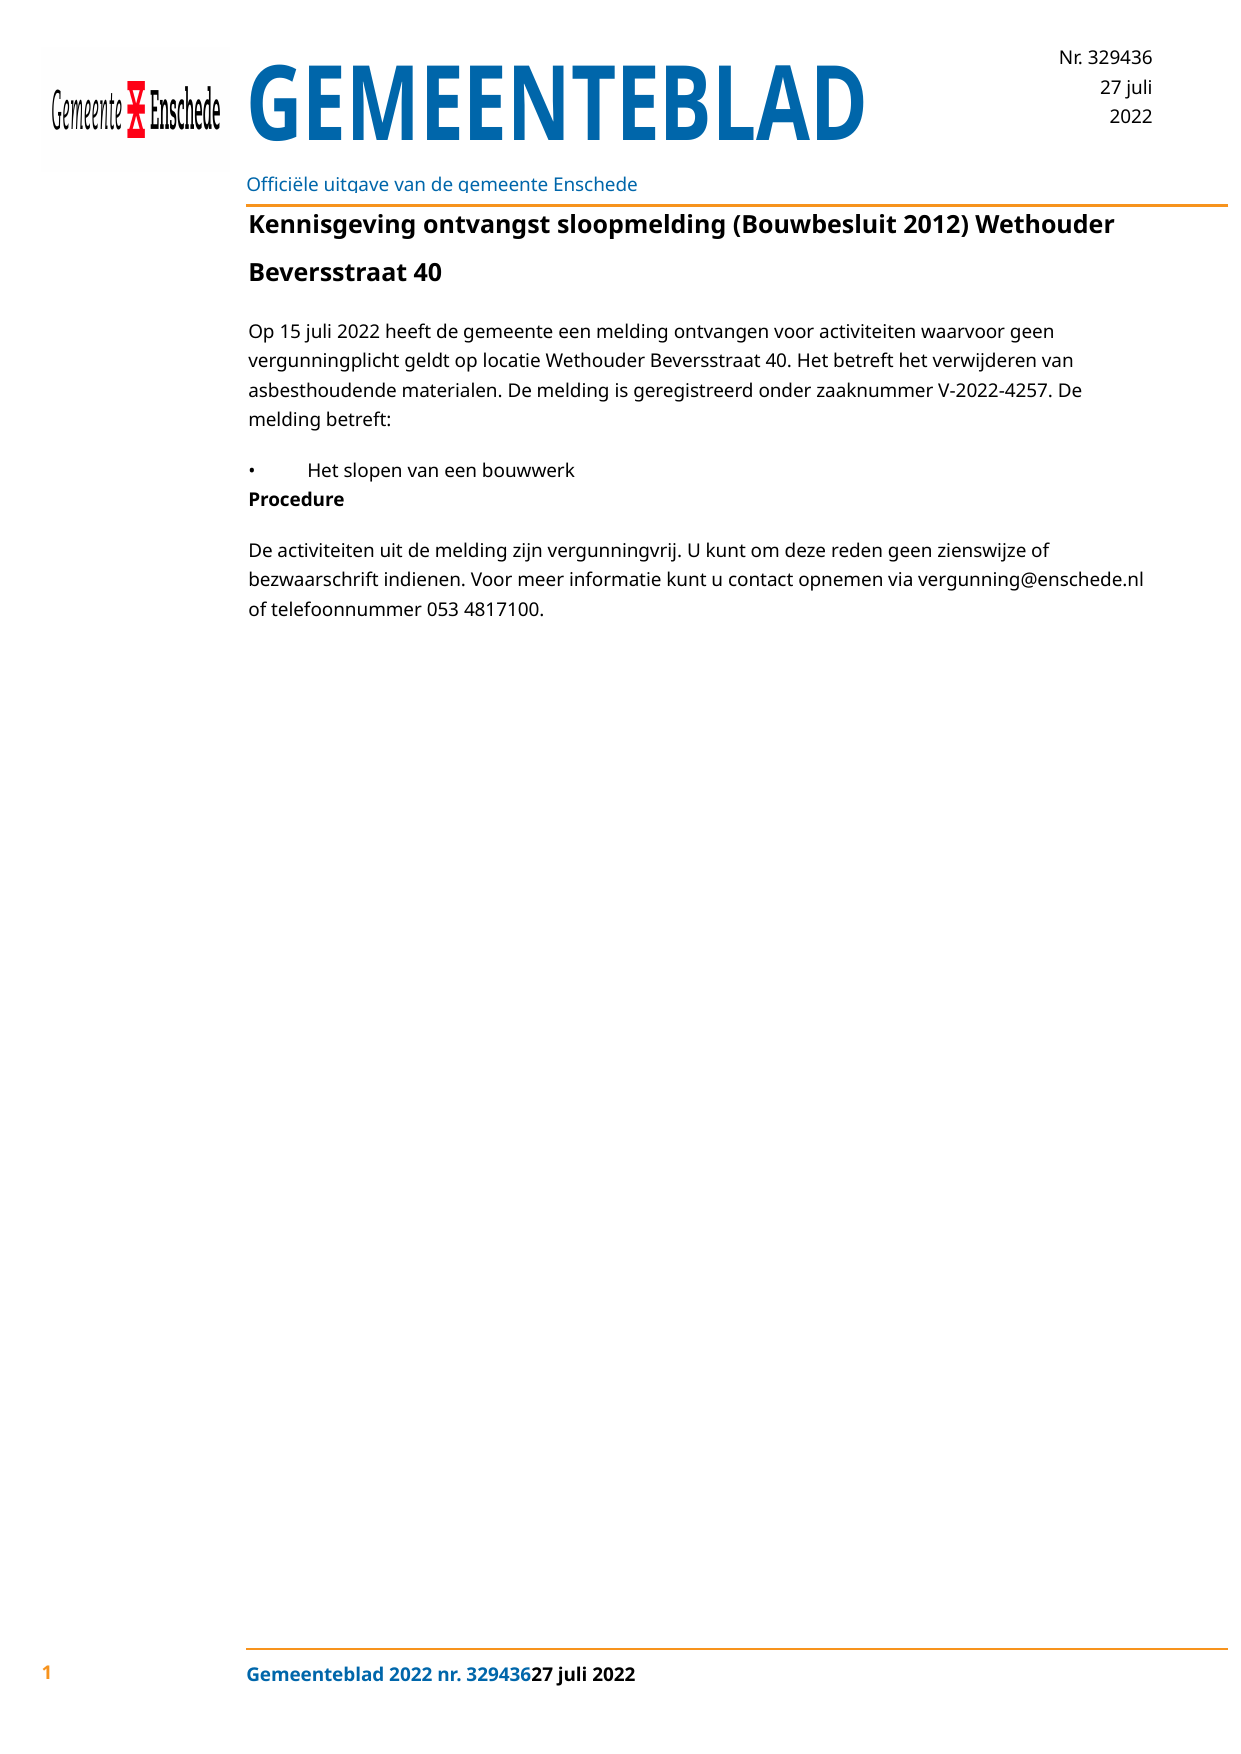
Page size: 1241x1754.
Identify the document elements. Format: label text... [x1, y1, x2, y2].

text De activiteiten uit de melding zijn vergunningvrij. U kunt om deze reden geen zienswijze of bezwaarschrift indienen. Voor meer informatie kunt u contact opnemen via vergunning@enschede.nl of telefoonnummer 053 4817100. [248, 537, 1152, 622]
picture [41, 47, 231, 172]
text Kennisgeving ontvangst sloopmelding (Bouwbesluit 2012) Wethouder Beversstraat 40 [248, 207, 1152, 288]
list Het slopen van een bouwwerk [248, 457, 1152, 483]
text Op 15 juli 2022 heeft de gemeente een melding ontvangen voor activiteiten waarvoor geen vergunningplicht geldt op locatie Wethouder Beversstraat 40. Het betreft het verwijderen van asbesthoudende materialen. De melding is geregistreerd onder zaaknummer V-2022-4257. De melding betreft: [248, 318, 1152, 432]
text Procedure [248, 487, 1152, 512]
